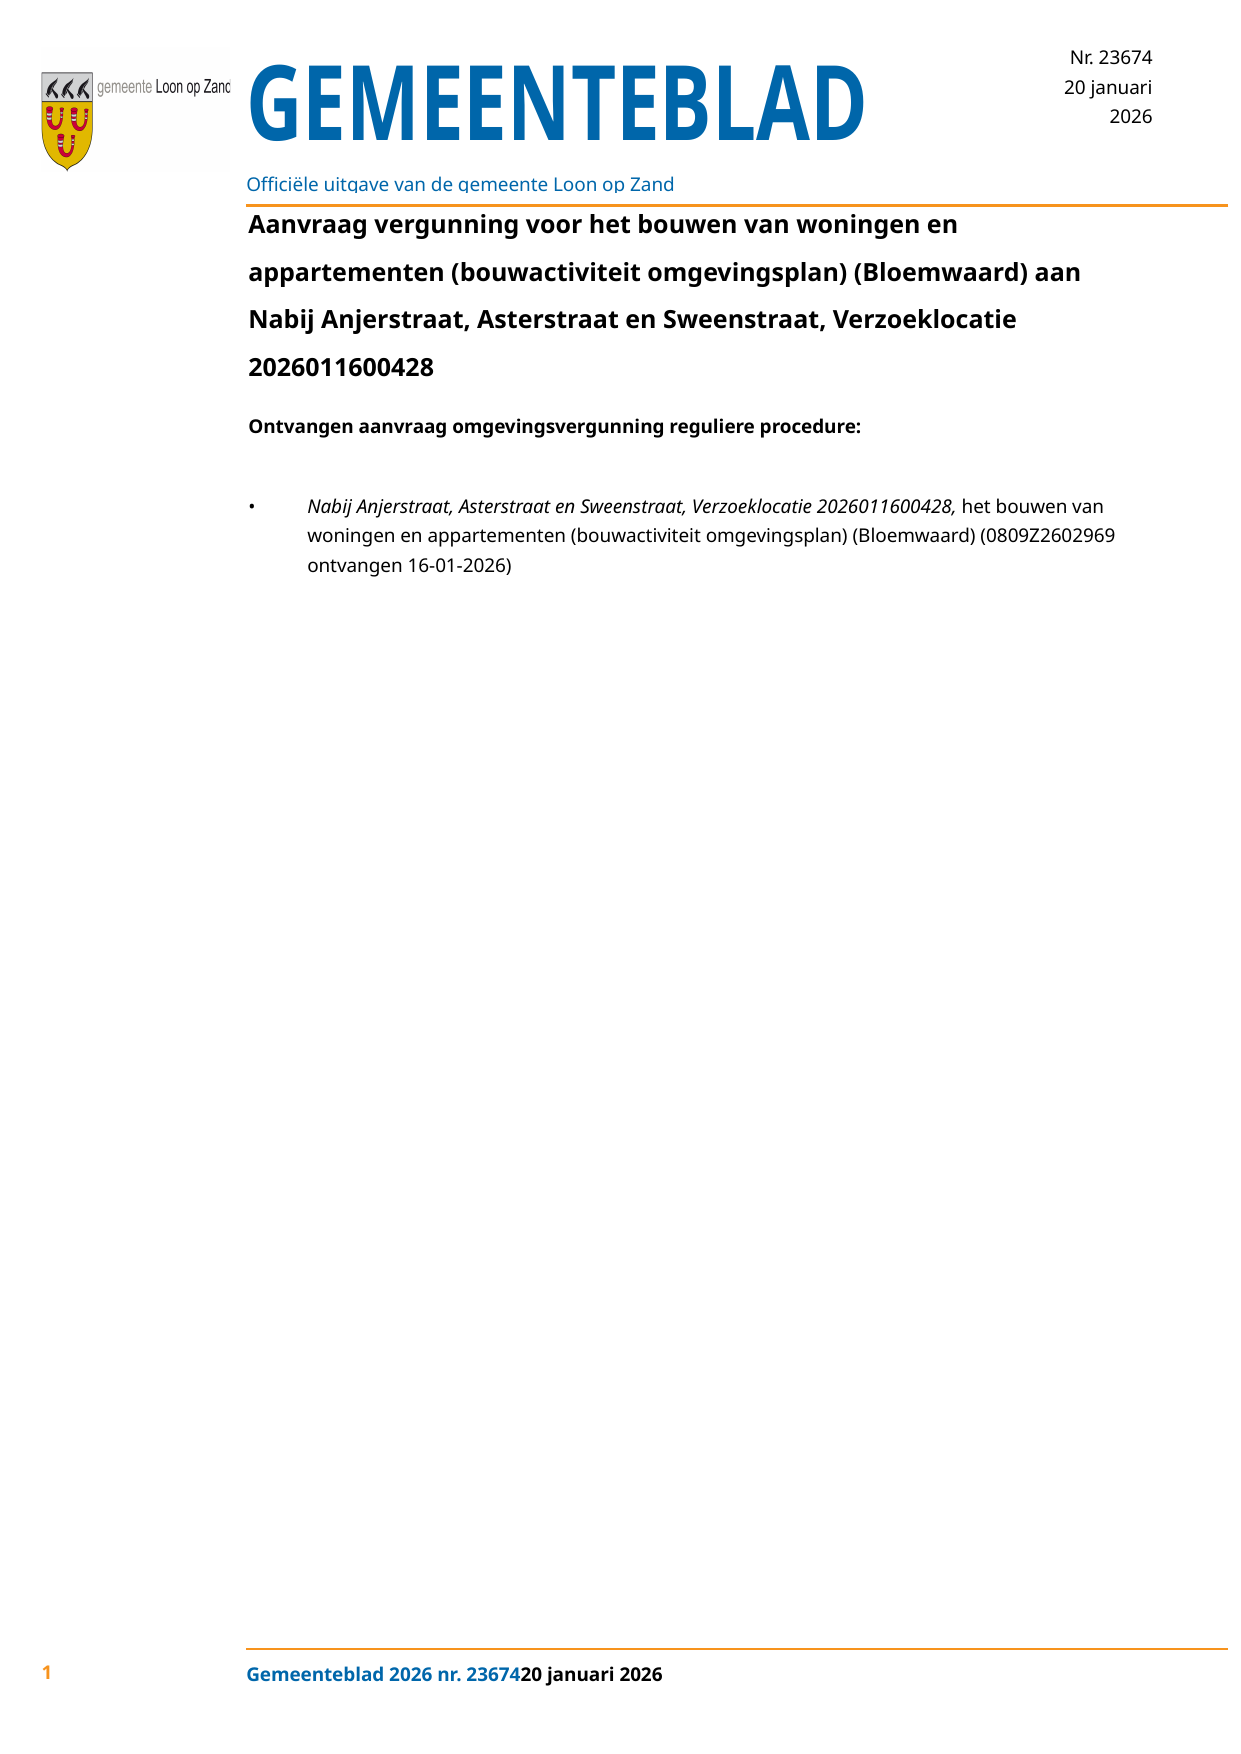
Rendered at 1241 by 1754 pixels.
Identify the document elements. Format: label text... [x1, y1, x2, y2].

list Nabij Anjerstraat, Asterstraat en Sweenstraat, Verzoeklocatie 2026011600428, het bouwen van woningen en appartementen (bouwactiviteit omgevingsplan) (Bloemwaard) (0809Z2602969 ontvangen 16-01-2026) [248, 493, 1152, 578]
picture [41, 47, 231, 172]
text Aanvraag vergunning voor het bouwen van woningen en appartementen (bouwactiviteit omgevingsplan) (Bloemwaard) aan Nabij Anjerstraat, Asterstraat en Sweenstraat, Verzoeklocatie 2026011600428 [248, 207, 1152, 384]
text Ontvangen aanvraag omgevingsvergunning reguliere procedure: [248, 413, 1152, 439]
